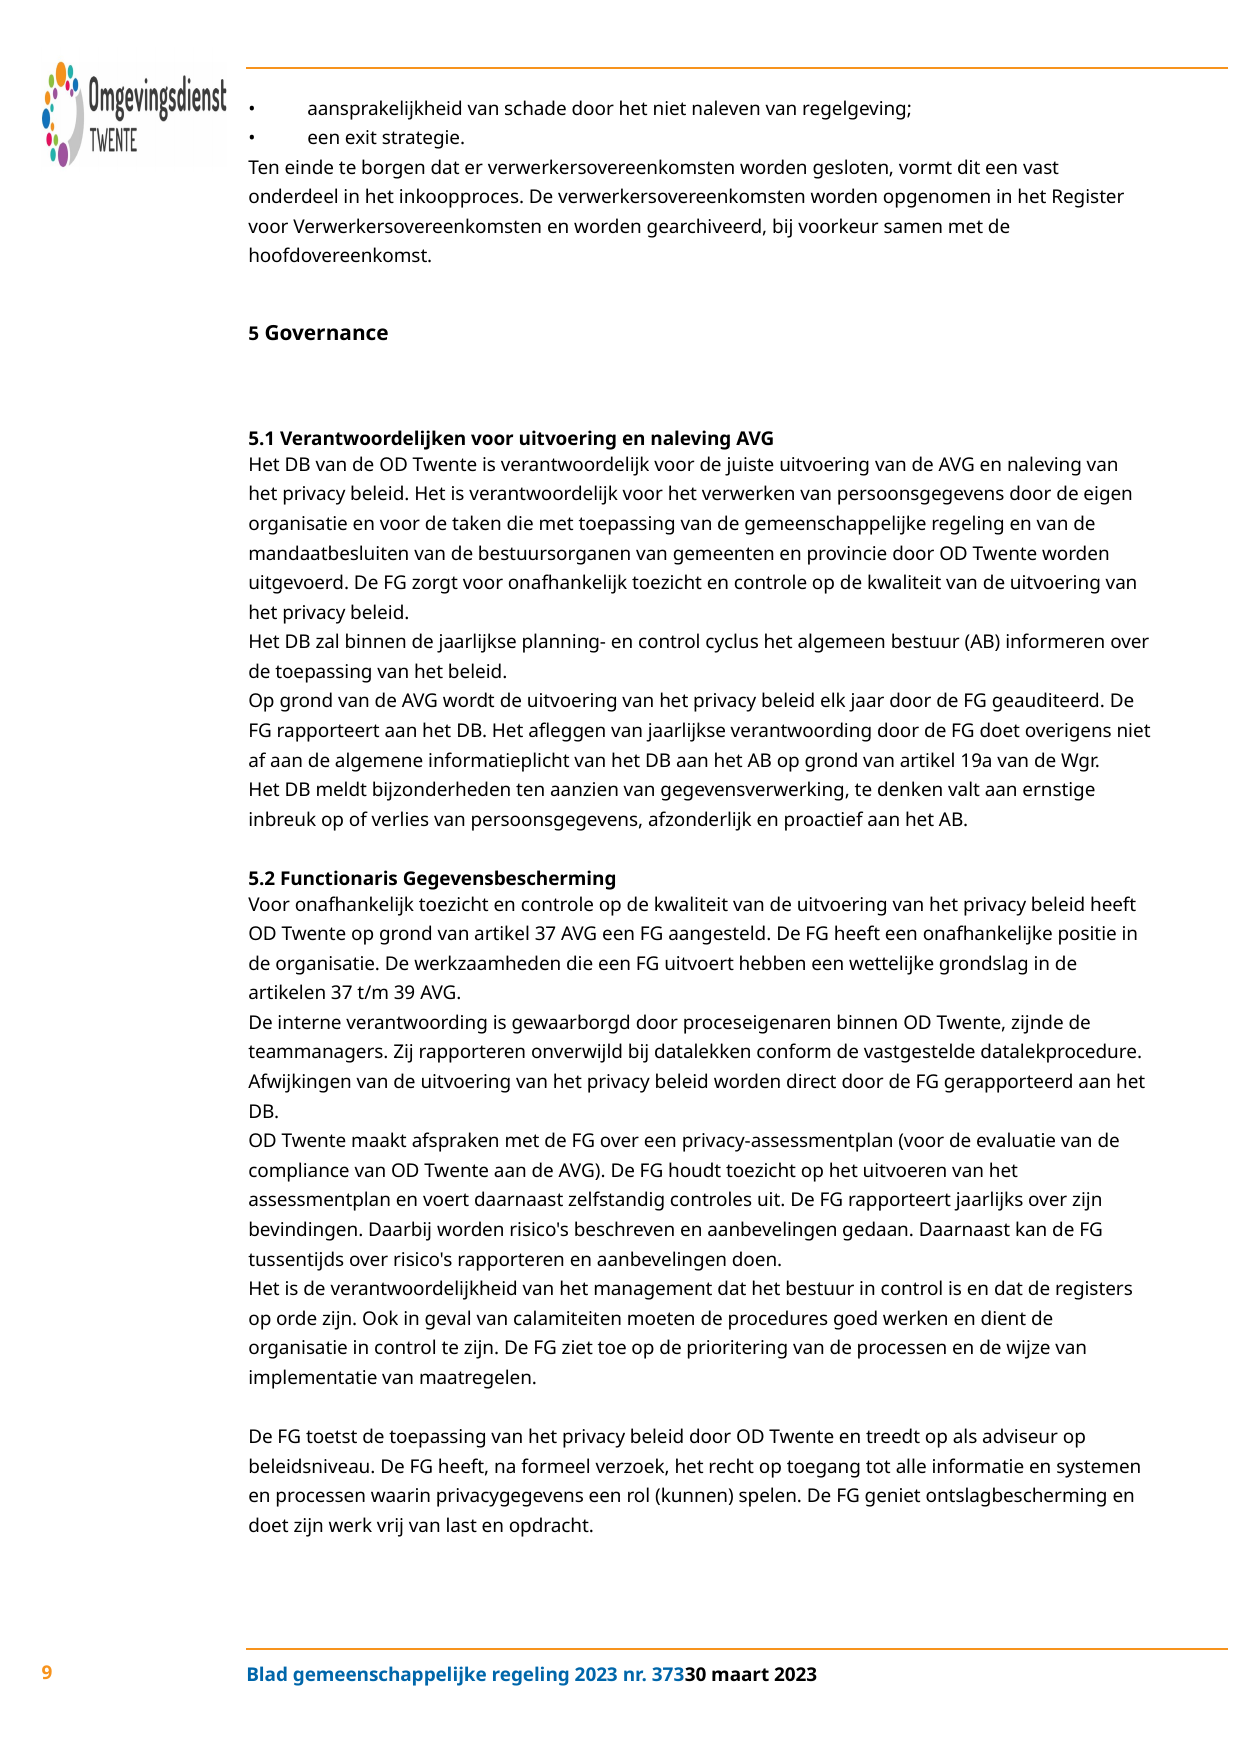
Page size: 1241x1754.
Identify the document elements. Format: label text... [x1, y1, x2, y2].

text Het is de verantwoordelijkheid van het management dat het bestuur in control is en dat de registers op orde zijn. Ook in geval van calamiteiten moeten de procedures goed werken en dient de organisatie in control te zijn. De FG ziet toe op de prioritering van de processen en de wijze van implementatie van maatregelen. [248, 1275, 1152, 1390]
text 5 Governance [248, 318, 1152, 346]
picture [41, 47, 231, 172]
text Afwijkingen van de uitvoering van het privacy beleid worden direct door de FG gerapporteerd aan het DB. [248, 1068, 1152, 1124]
text 5.2 Functionaris Gegevensbescherming [248, 865, 1152, 891]
text Ten einde te borgen dat er verwerkersovereenkomsten worden gesloten, vormt dit een vast onderdeel in het inkoopproces. De verwerkersovereenkomsten worden opgenomen in het Register voor Verwerkersovereenkomsten en worden gearchiveerd, bij voorkeur samen met de hoofdovereenkomst. [248, 154, 1152, 268]
text Op grond van de AVG wordt de uitvoering van het privacy beleid elk jaar door de FG geauditeerd. De FG rapporteert aan het DB. Het afleggen van jaarlijkse verantwoording door de FG doet overigens niet af aan de algemene informatieplicht van het DB aan het AB op grond van artikel 19a van de Wgr. [248, 688, 1152, 772]
text OD Twente maakt afspraken met de FG over een privacy-assessmentplan (voor de evaluatie van de compliance van OD Twente aan de AVG). De FG houdt toezicht op het uitvoeren van het assessmentplan en voert daarnaast zelfstandig controles uit. De FG rapporteert jaarlijks over zijn bevindingen. Daarbij worden risico's beschreven en aanbevelingen gedaan. Daarnaast kan de FG tussentijds over risico's rapporteren en aanbevelingen doen. [248, 1127, 1152, 1272]
text De FG toetst de toepassing van het privacy beleid door OD Twente en treedt op als adviseur op beleidsniveau. De FG heeft, na formeel verzoek, het recht op toegang tot alle informatie en systemen en processen waarin privacygegevens een rol (kunnen) spelen. De FG geniet ontslagbescherming en doet zijn werk vrij van last en opdracht. [248, 1423, 1152, 1538]
text De interne verantwoording is gewaarborgd door proceseigenaren binnen OD Twente, zijnde de teammanagers. Zij rapporteren onverwijld bij datalekken conform de vastgestelde datalekprocedure. [248, 1009, 1152, 1064]
text Het DB van de OD Twente is verantwoordelijk voor de juiste uitvoering van de AVG en naleving van het privacy beleid. Het is verantwoordelijk voor het verwerken van persoonsgegevens door de eigen organisatie en voor de taken die met toepassing van de gemeenschappelijke regeling en van de mandaatbesluiten van de bestuursorganen van gemeenten en provincie door OD Twente worden uitgevoerd. De FG zorgt voor onafhankelijk toezicht en controle op de kwaliteit van de uitvoering van het privacy beleid. [248, 451, 1152, 624]
text Het DB meldt bijzonderheden ten aanzien van gegevensverwerking, te denken valt aan ernstige inbreuk op of verlies van persoonsgegevens, afzonderlijk en proactief aan het AB. [248, 776, 1152, 832]
list aansprakelijkheid van schade door het niet naleven van regelgeving; [248, 95, 1152, 121]
list een exit strategie. [248, 124, 1152, 150]
text Het DB zal binnen de jaarlijkse planning- en control cyclus het algemeen bestuur (AB) informeren over de toepassing van het beleid. [248, 628, 1152, 684]
text Voor onafhankelijk toezicht en controle op de kwaliteit van de uitvoering van het privacy beleid heeft OD Twente op grond van artikel 37 AVG een FG aangesteld. De FG heeft een onafhankelijke positie in de organisatie. De werkzaamheden die een FG uitvoert hebben een wettelijke grondslag in de artikelen 37 t/m 39 AVG. [248, 891, 1152, 1005]
text 5.1 Verantwoordelijken voor uitvoering en naleving AVG [248, 425, 1152, 451]
